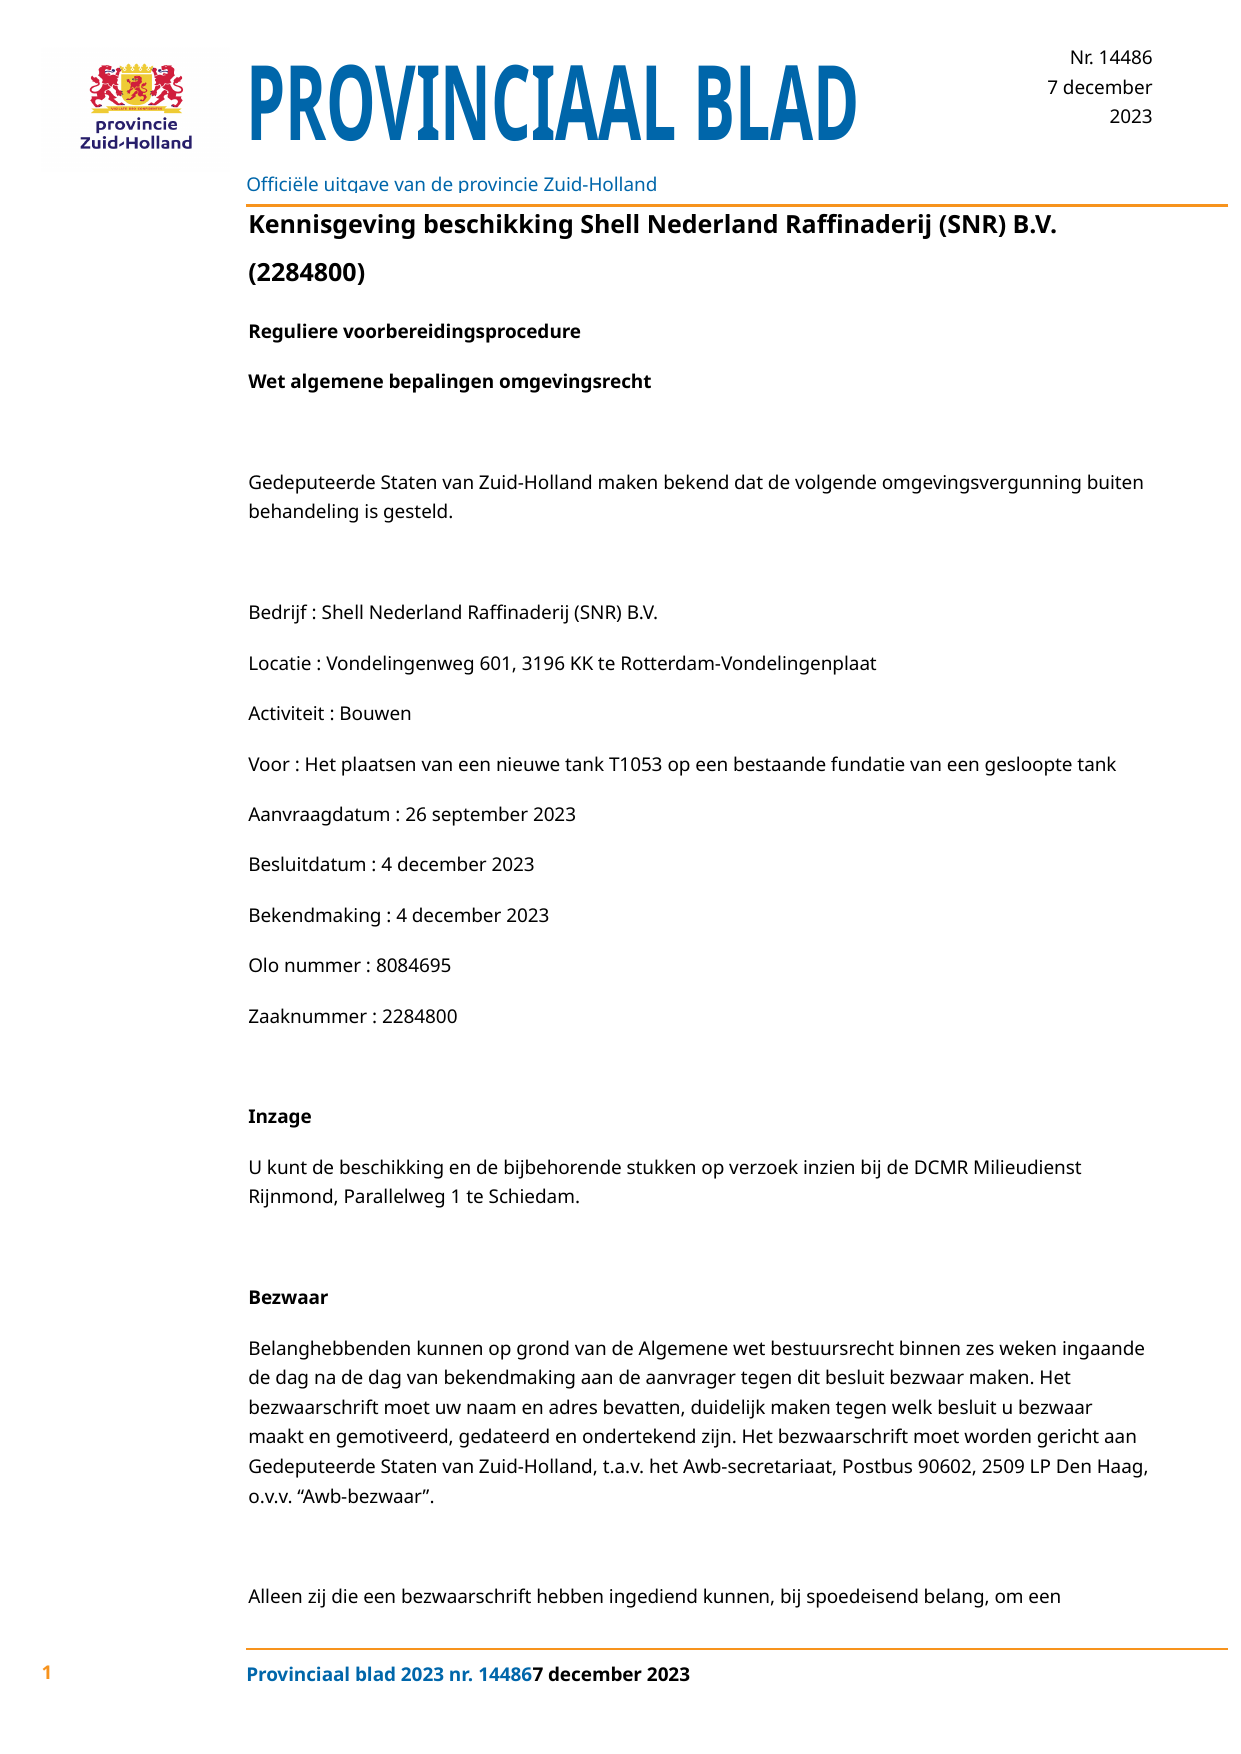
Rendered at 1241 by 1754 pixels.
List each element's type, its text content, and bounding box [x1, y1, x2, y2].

text U kunt de beschikking en de bijbehorende stukken op verzoek inzien bij de DCMR Milieudienst Rijnmond, Parallelweg 1 te Schiedam. [248, 1154, 1152, 1209]
text Voor : Het plaatsen van een nieuwe tank T1053 op een bestaande fundatie van een gesloopte tank [248, 751, 1152, 777]
text Bezwaar [248, 1284, 1152, 1310]
text Gedeputeerde Staten van Zuid-Holland maken bekend dat de volgende omgevingsvergunning buiten behandeling is gesteld. [248, 469, 1152, 524]
picture [41, 47, 231, 172]
text Aanvraagdatum : 26 september 2023 [248, 801, 1152, 827]
text Inzage [248, 1104, 1152, 1129]
text Reguliere voorbereidingsprocedure [248, 318, 1152, 344]
text Locatie : Vondelingenweg 601, 3196 KK te Rotterdam-Vondelingenplaat [248, 650, 1152, 676]
text Olo nummer : 8084695 [248, 952, 1152, 978]
text Wet algemene bepalingen omgevingsrecht [248, 368, 1152, 394]
text Zaaknummer : 2284800 [248, 1003, 1152, 1029]
text Belanghebbenden kunnen op grond van de Algemene wet bestuursrecht binnen zes weken ingaande de dag na de dag van bekendmaking aan de aanvrager tegen dit besluit bezwaar maken. Het bezwaarschrift moet uw naam en adres bevatten, duidelijk maken tegen welk besluit u bezwaar maakt en gemotiveerd, gedateerd en ondertekend zijn. Het bezwaarschrift moet worden gericht aan Gedeputeerde Staten van Zuid-Holland, t.a.v. het Awb-secretariaat, Postbus 90602, 2509 LP Den Haag, o.v.v. “Awb-bezwaar”. [248, 1335, 1152, 1509]
text Activiteit : Bouwen [248, 700, 1152, 726]
text Bekendmaking : 4 december 2023 [248, 902, 1152, 928]
text Kennisgeving beschikking Shell Nederland Raffinaderij (SNR) B.V. (2284800) [248, 207, 1152, 288]
text Besluitdatum : 4 december 2023 [248, 852, 1152, 877]
text Alleen zij die een bezwaarschrift hebben ingediend kunnen, bij spoedeisend belang, om een [248, 1584, 1152, 1609]
text Bedrijf : Shell Nederland Raffinaderij (SNR) B.V. [248, 599, 1152, 625]
